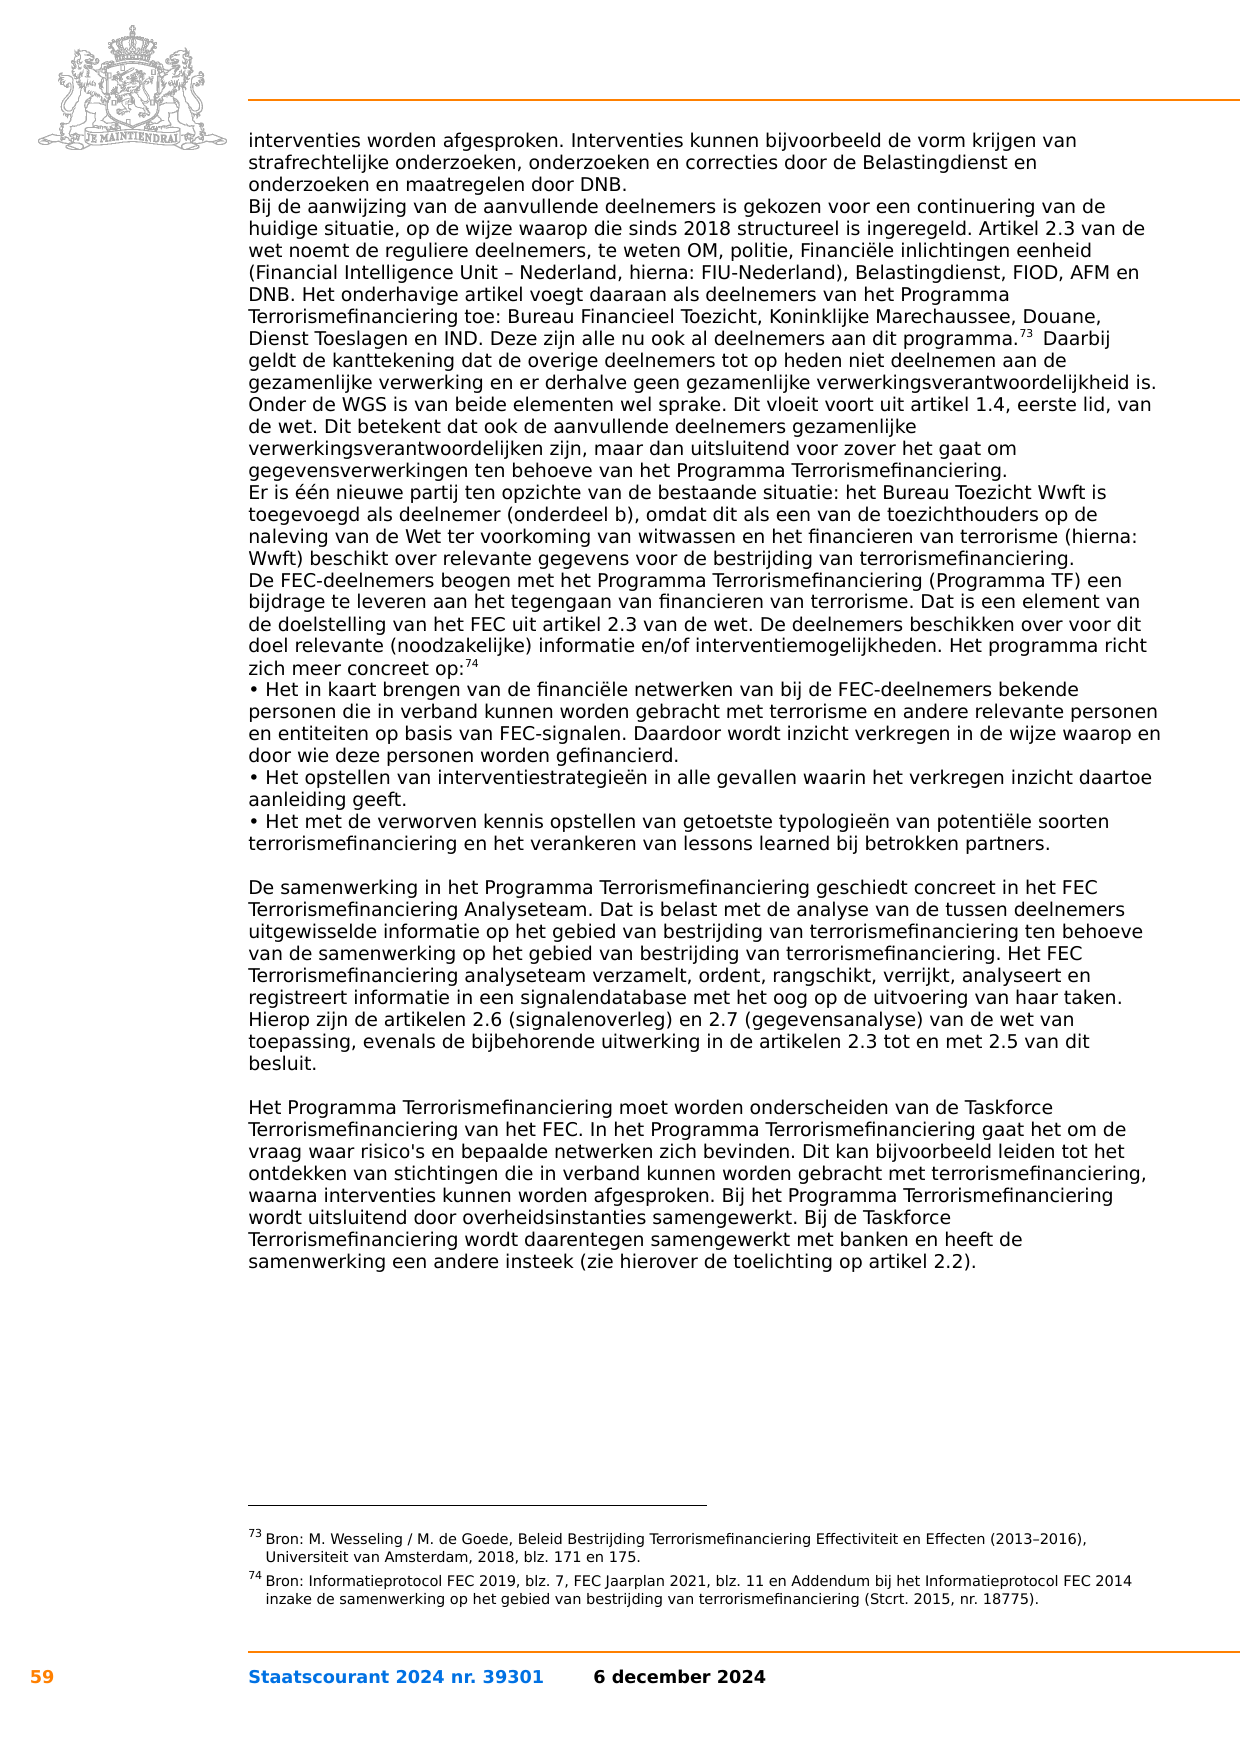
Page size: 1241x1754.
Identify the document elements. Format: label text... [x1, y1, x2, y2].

text interventies worden afgesproken. Interventies kunnen bijvoorbeeld de vorm krijgen van strafrechtelijke onderzoeken, onderzoeken en correcties door de Belastingdienst en onderzoeken en maatregelen door DNB. [248, 130, 1163, 196]
text Bron: Informatieprotocol FEC 2019, blz. 7, FEC Jaarplan 2021, blz. 11 en Addendum bij het Informatieprotocol FEC 2014 inzake de samenwerking op het gebied van bestrijding van terrorismefinanciering (Stcrt. 2015, nr. 18775). [248, 1569, 1163, 1608]
text Het Programma Terrorismefinanciering moet worden onderscheiden van de Taskforce Terrorismefinanciering van het FEC. In het Programma Terrorismefinanciering gaat het om de vraag waar risico's en bepaalde netwerken zich bevinden. Dit kan bijvoorbeeld leiden tot het ontdekken van stichtingen die in verband kunnen worden gebracht met terrorismefinanciering, waarna interventies kunnen worden afgesproken. Bij het Programma Terrorismefinanciering wordt uitsluitend door overheidsinstanties samengewerkt. Bij de Taskforce Terrorismefinanciering wordt daarentegen samengewerkt met banken en heeft de samenwerking een andere insteek (zie hierover de toelichting op artikel 2.2). [248, 1097, 1163, 1273]
text Bij de aanwijzing van de aanvullende deelnemers is gekozen voor een continuering van de huidige situatie, op de wijze waarop die sinds 2018 structureel is ingeregeld. Artikel 2.3 van de wet noemt de reguliere deelnemers, te weten OM, politie, Financiële inlichtingen eenheid (Financial Intelligence Unit – Nederland, hierna: FIU-Nederland), Belastingdienst, FIOD, AFM en DNB. Het onderhavige artikel voegt daaraan als deelnemers van het Programma Terrorismefinanciering toe: Bureau Financieel Toezicht, Koninklijke Marechaussee, Douane, Dienst Toeslagen en IND. Deze zijn alle nu ook al deelnemers aan dit programma. Daarbij geldt de kanttekening dat de overige deelnemers tot op heden niet deelnemen aan de gezamenlijke verwerking en er derhalve geen gezamenlijke verwerkingsverantwoordelijkheid is. Onder de WGS is van beide elementen wel sprake. Dit vloeit voort uit artikel 1.4, eerste lid, van de wet. Dit betekent dat ook de aanvullende deelnemers gezamenlijke verwerkingsverantwoordelijken zijn, maar dan uitsluitend voor zover het gaat om gegevensverwerkingen ten behoeve van het Programma Terrorismefinanciering. [248, 196, 1163, 482]
picture [38, 25, 227, 150]
text Er is één nieuwe partij ten opzichte van de bestaande situatie: het Bureau Toezicht Wwft is toegevoegd als deelnemer (onderdeel b), omdat dit als een van de toezichthouders op de naleving van de Wet ter voorkoming van witwassen en het financieren van terrorisme (hierna: Wwft) beschikt over relevante gegevens voor de bestrijding van terrorismefinanciering. [248, 482, 1163, 569]
text De FEC-deelnemers beogen met het Programma Terrorismefinanciering (Programma TF) een bijdrage te leveren aan het tegengaan van financieren van terrorisme. Dat is een element van de doelstelling van het FEC uit artikel 2.3 van de wet. De deelnemers beschikken over voor dit doel relevante (noodzakelijke) informatie en/of interventiemogelijkheden. Het programma richt zich meer concreet op: [248, 569, 1163, 679]
text • Het met de verworven kennis opstellen van getoetste typologieën van potentiële soorten terrorismefinanciering en het verankeren van lessons learned bij betrokken partners. [248, 811, 1163, 855]
text • Het in kaart brengen van de financiële netwerken van bij de FEC-deelnemers bekende personen die in verband kunnen worden gebracht met terrorisme en andere relevante personen en entiteiten op basis van FEC-signalen. Daardoor wordt inzicht verkregen in de wijze waarop en door wie deze personen worden gefinancierd. [248, 679, 1163, 767]
text Bron: M. Wesseling / M. de Goede, Beleid Bestrijding Terrorismefinanciering Effectiviteit en Effecten (2013–2016), Universiteit van Amsterdam, 2018, blz. 171 en 175. [248, 1527, 1163, 1566]
text De samenwerking in het Programma Terrorismefinanciering geschiedt concreet in het FEC Terrorismefinanciering Analyseteam. Dat is belast met de analyse van de tussen deelnemers uitgewisselde informatie op het gebied van bestrijding van terrorismefinanciering ten behoeve van de samenwerking op het gebied van bestrijding van terrorismefinanciering. Het FEC Terrorismefinanciering analyseteam verzamelt, ordent, rangschikt, verrijkt, analyseert en registreert informatie in een signalendatabase met het oog op de uitvoering van haar taken. Hierop zijn de artikelen 2.6 (signalenoverleg) en 2.7 (gegevensanalyse) van de wet van toepassing, evenals de bijbehorende uitwerking in de artikelen 2.3 tot en met 2.5 van dit besluit. [248, 877, 1163, 1075]
text • Het opstellen van interventiestrategieën in alle gevallen waarin het verkregen inzicht daartoe aanleiding geeft. [248, 767, 1163, 811]
